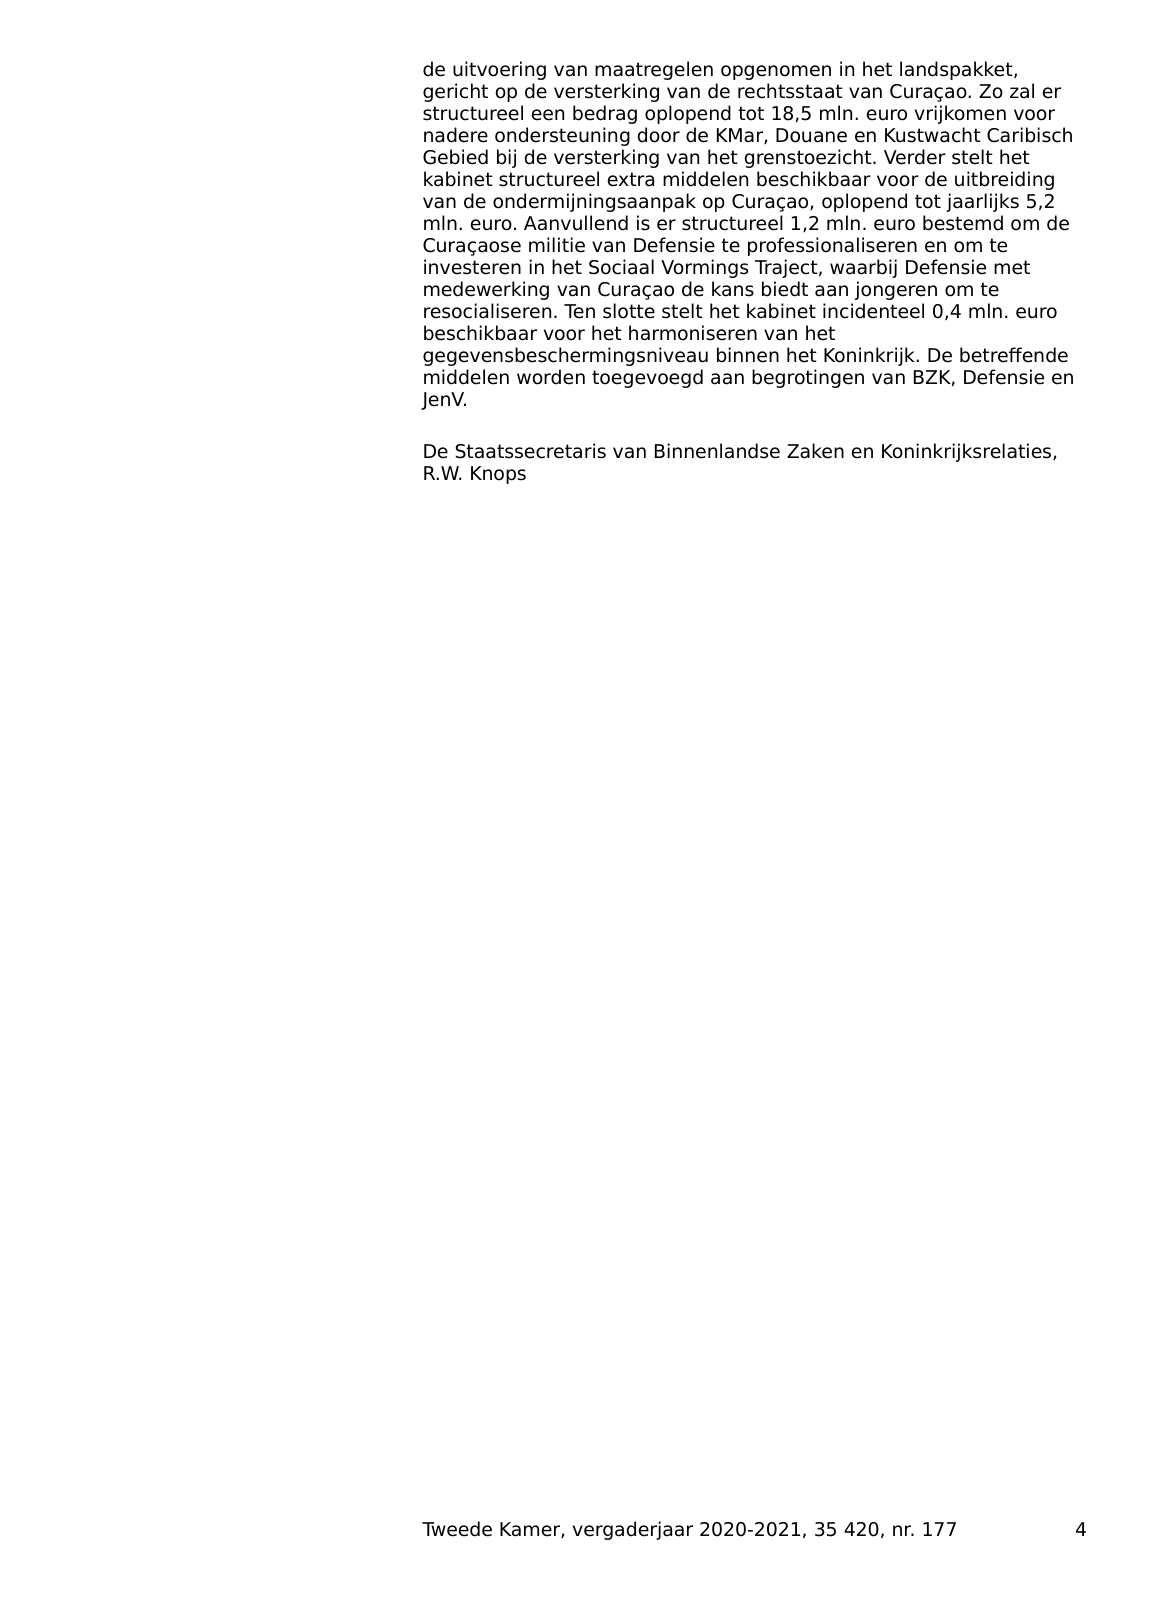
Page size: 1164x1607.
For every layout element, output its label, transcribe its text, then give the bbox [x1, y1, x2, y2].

text de uitvoering van maatregelen opgenomen in het landspakket, gericht op de versterking van de rechtsstaat van Curaçao. Zo zal er structureel een bedrag oplopend tot 18,5 mln. euro vrijkomen voor nadere ondersteuning door de KMar, Douane en Kustwacht Caribisch Gebied bij de versterking van het grenstoezicht. Verder stelt het kabinet structureel extra middelen beschikbaar voor de uitbreiding van de ondermijningsaanpak op Curaçao, oplopend tot jaarlijks 5,2 mln. euro. Aanvullend is er structureel 1,2 mln. euro bestemd om de Curaçaose militie van Defensie te professionaliseren en om te investeren in het Sociaal Vormings Traject, waarbij Defensie met medewerking van Curaçao de kans biedt aan jongeren om te resocialiseren. Ten slotte stelt het kabinet incidenteel 0,4 mln. euro beschikbaar voor het harmoniseren van het gegevensbeschermingsniveau binnen het Koninkrijk. De betreffende middelen worden toegevoegd aan begrotingen van BZK, Defensie en JenV. [422, 59, 1087, 411]
text De Staatssecretaris van Binnenlandse Zaken en Koninkrijksrelaties, R.W. Knops [422, 441, 1087, 485]
